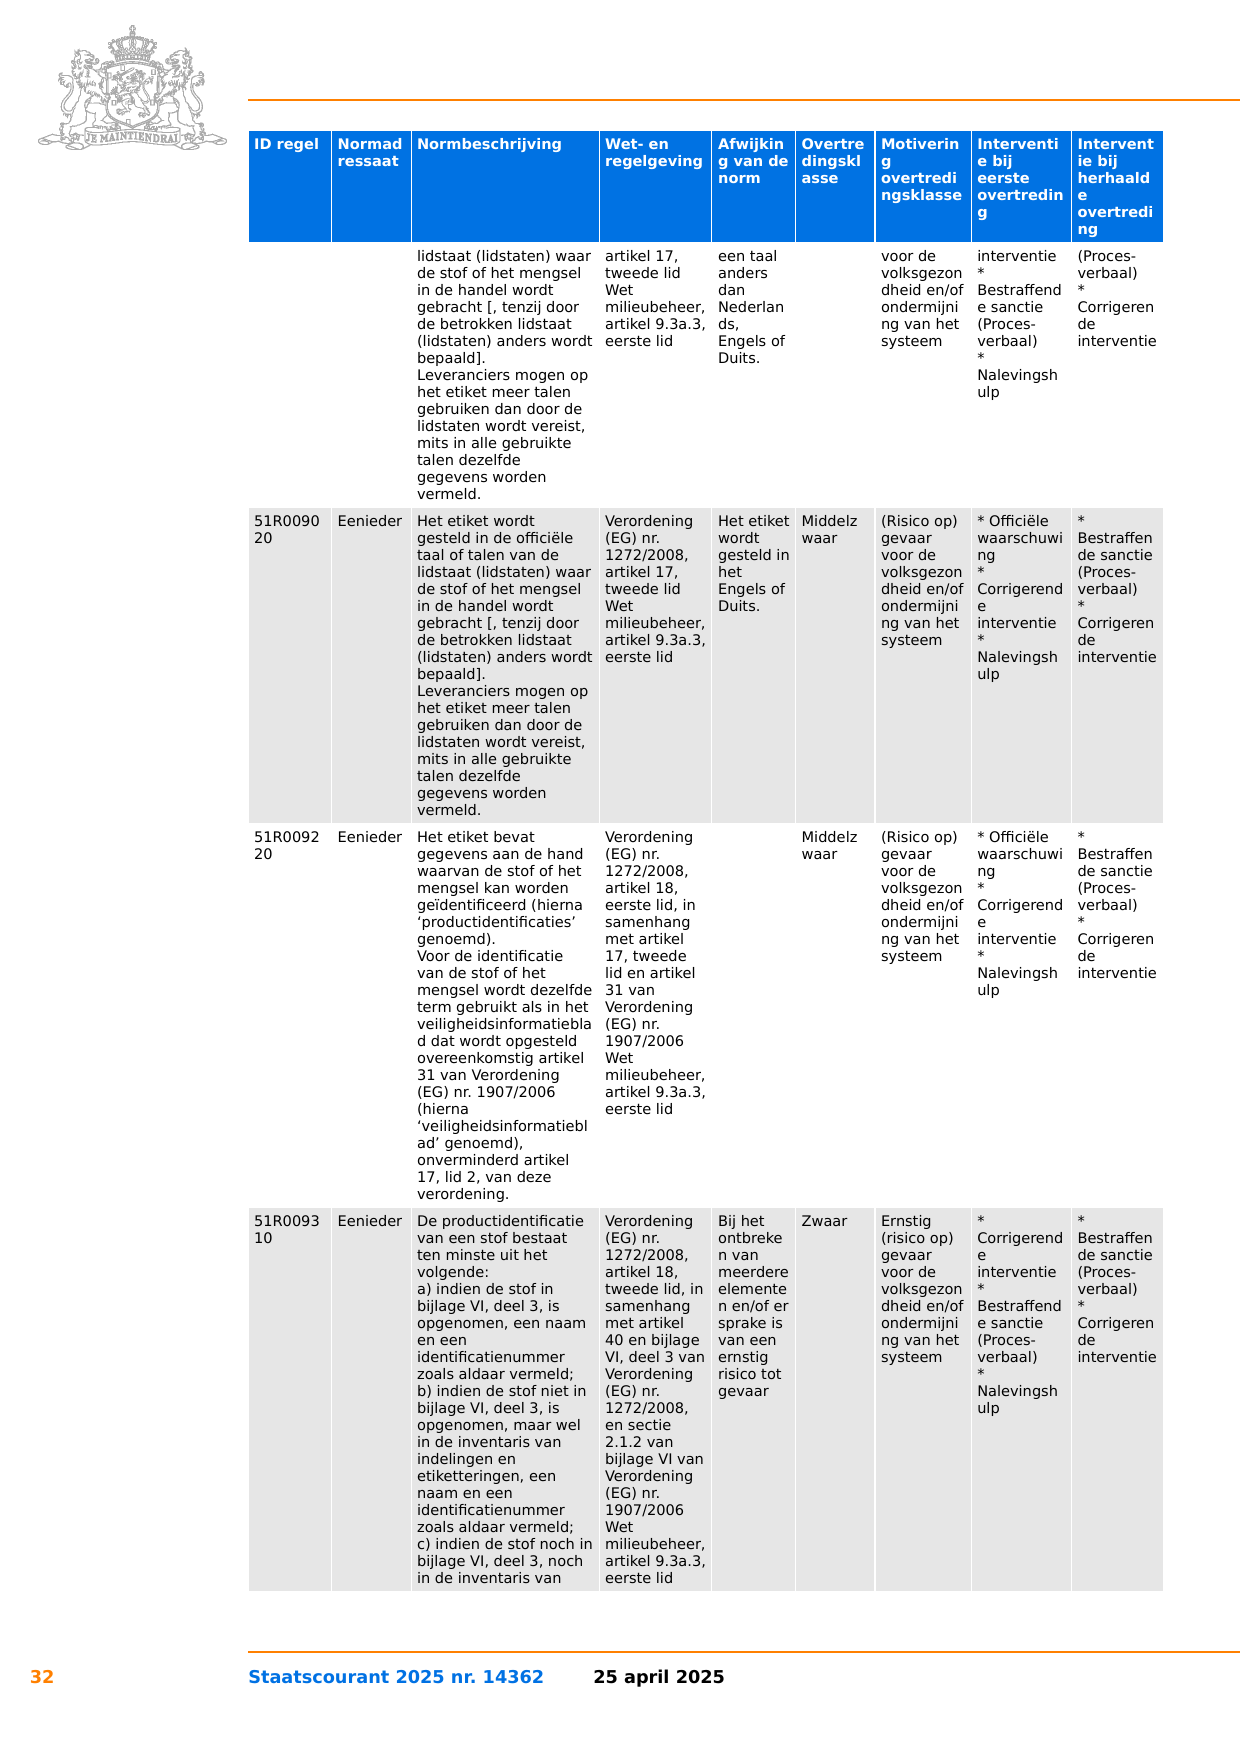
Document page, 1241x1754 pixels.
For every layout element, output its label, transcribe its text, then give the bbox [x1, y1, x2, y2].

table_cell 51R009310 [249, 1208, 331, 1591]
table_cell 51R009020 [249, 508, 331, 823]
picture [38, 25, 227, 150]
table_header Interventie bij eerste overtreding [972, 131, 1071, 242]
table_cell Verordening (EG) nr. 1272/2008, artikel 17, tweede lid Wet milieubeheer, artikel 9.3a.3, eerste lid [600, 508, 711, 823]
table_cell Verordening (EG) nr. 1272/2008, artikel 18, eerste lid, in samenhang met artikel 17, tweede lid en artikel 31 van Verordening (EG) nr. 1907/2006 Wet milieubeheer, artikel 9.3a.3, eerste lid [600, 824, 711, 1207]
table_cell Eenieder [332, 508, 411, 823]
table_cell (Risico op) gevaar voor de volksgezondheid en/of ondermijning van het systeem [876, 508, 971, 823]
table_cell Eenieder [332, 824, 411, 1207]
table_cell [332, 243, 411, 507]
table_cell * Officiële waarschuwing * Corrigerende interventie * Nalevingshulp [972, 824, 1071, 1207]
table_cell (Risico op) gevaar voor de volksgezondheid en/of ondermijning van het systeem [876, 824, 971, 1207]
table_cell * Corrigerende interventie * Bestraffende sanctie (Proces-verbaal) * Nalevingshulp [972, 1208, 1071, 1591]
table_cell (Proces-verbaal) * Corrigerende interventie [1072, 243, 1163, 507]
table_cell [796, 243, 874, 507]
table_cell Het etiket wordt gesteld in de officiële taal of talen van de lidstaat (lidstaten) waar de stof of het mengsel in de handel wordt gebracht [, tenzij door de betrokken lidstaat (lidstaten) anders wordt bepaald]. Leveranciers mogen op het etiket meer talen gebruiken dan door de lidstaten wordt vereist, mits in alle gebruikte talen dezelfde gegevens worden vermeld. [412, 508, 599, 823]
table_header Wet- en regelgeving [600, 131, 711, 242]
table_cell * Bestraffende sanctie (Proces-verbaal) * Corrigerende interventie [1072, 508, 1163, 823]
table_cell interventie * Bestraffende sanctie (Proces-verbaal) * Nalevingshulp [972, 243, 1071, 507]
table_cell [249, 243, 331, 507]
table_cell Het etiket bevat gegevens aan de hand waarvan de stof of het mengsel kan worden geïdentificeerd (hierna ‘productidentificaties’ genoemd). Voor de identificatie van de stof of het mengsel wordt dezelfde term gebruikt als in het veiligheidsinformatieblad dat wordt opgesteld overeenkomstig artikel 31 van Verordening (EG) nr. 1907/2006 (hierna ‘veiligheidsinformatieblad’ genoemd), onverminderd artikel 17, lid 2, van deze verordening. [412, 824, 599, 1207]
table_header Normadressaat [332, 131, 411, 242]
table_cell Het etiket wordt gesteld in het Engels of Duits. [712, 508, 795, 823]
table_header Interventie bij herhaalde overtreding [1072, 131, 1163, 242]
table_cell Verordening (EG) nr. 1272/2008, artikel 18, tweede lid, in samenhang met artikel 40 en bijlage VI, deel 3 van Verordening (EG) nr. 1272/2008, en sectie 2.1.2 van bijlage VI van Verordening (EG) nr. 1907/2006 Wet milieubeheer, artikel 9.3a.3, eerste lid [600, 1208, 711, 1591]
table_cell * Bestraffende sanctie (Proces-verbaal) * Corrigerende interventie [1072, 1208, 1163, 1591]
table_header Overtredingsklasse [796, 131, 874, 242]
table_cell artikel 17, tweede lid Wet milieubeheer, artikel 9.3a.3, eerste lid [600, 243, 711, 507]
table_cell * Bestraffende sanctie (Proces-verbaal) * Corrigerende interventie [1072, 824, 1163, 1207]
table_cell Bij het ontbreken van meerdere elementen en/of er sprake is van een ernstig risico tot gevaar [712, 1208, 795, 1591]
table_cell * Officiële waarschuwing * Corrigerende interventie * Nalevingshulp [972, 508, 1071, 823]
table_cell lidstaat (lidstaten) waar de stof of het mengsel in de handel wordt gebracht [, tenzij door de betrokken lidstaat (lidstaten) anders wordt bepaald]. Leveranciers mogen op het etiket meer talen gebruiken dan door de lidstaten wordt vereist, mits in alle gebruikte talen dezelfde gegevens worden vermeld. [412, 243, 599, 507]
table_header Afwijking van de norm [712, 131, 795, 242]
table_header Normbeschrijving [412, 131, 599, 242]
table_cell een taal anders dan Nederlands, Engels of Duits. [712, 243, 795, 507]
table_header Motivering overtredingsklasse [876, 131, 971, 242]
table_cell Eenieder [332, 1208, 411, 1591]
table_cell [712, 824, 795, 1207]
table_cell Middelzwaar [796, 508, 874, 823]
table_header ID regel [249, 131, 331, 242]
table_cell Middelzwaar [796, 824, 874, 1207]
table_cell De productidentificatie van een stof bestaat ten minste uit het volgende: a) indien de stof in bijlage VI, deel 3, is opgenomen, een naam en een identificatienummer zoals aldaar vermeld; b) indien de stof niet in bijlage VI, deel 3, is opgenomen, maar wel in de inventaris van indelingen en etiketteringen, een naam en een identificatienummer zoals aldaar vermeld; c) indien de stof noch in bijlage VI, deel 3, noch in de inventaris van [412, 1208, 599, 1591]
table_cell voor de volksgezondheid en/of ondermijning van het systeem [876, 243, 971, 507]
table_cell Zwaar [796, 1208, 874, 1591]
table_cell 51R009220 [249, 824, 331, 1207]
table_cell Ernstig (risico op) gevaar voor de volksgezondheid en/of ondermijning van het systeem [876, 1208, 971, 1591]
